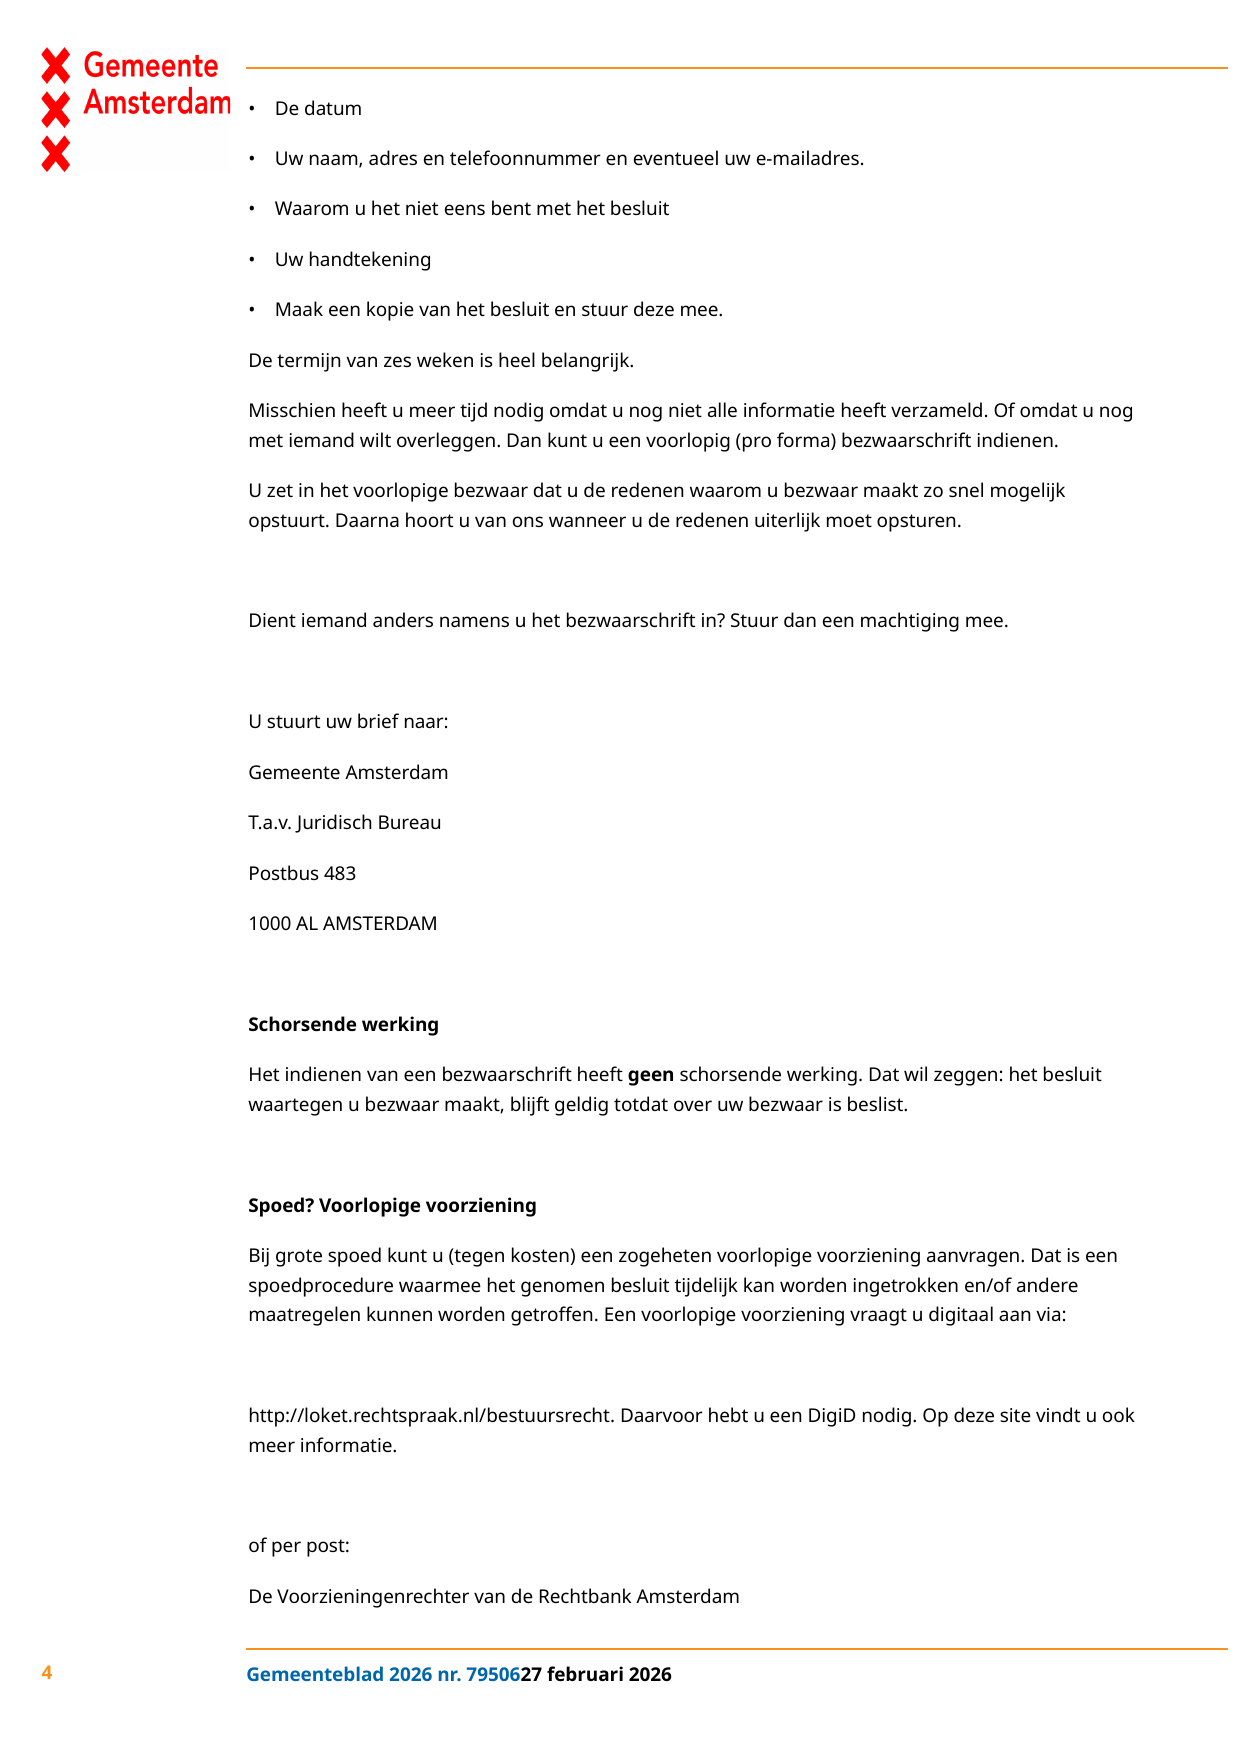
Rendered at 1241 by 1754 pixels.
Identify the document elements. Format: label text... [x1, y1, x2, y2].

text Postbus 483 [248, 860, 1152, 886]
text Dient iemand anders namens u het bezwaarschrift in? Stuur dan een machtiging mee. [248, 608, 1152, 633]
text • Maak een kopie van het besluit en stuur deze mee. [248, 296, 1152, 322]
text Misschien heeft u meer tijd nodig omdat u nog niet alle informatie heeft verzameld. Of omdat u nog met iemand wilt overleggen. Dan kunt u een voorlopig (pro forma) bezwaarschrift indienen. [248, 397, 1152, 453]
text U stuurt uw brief naar: [248, 708, 1152, 734]
text Schorsende werking [248, 1011, 1152, 1037]
text Spoed? Voorlopige voorziening [248, 1192, 1152, 1218]
picture [41, 47, 231, 172]
text De Voorzieningenrechter van de Rechtbank Amsterdam [248, 1583, 1152, 1609]
text De termijn van zes weken is heel belangrijk. [248, 347, 1152, 373]
text • De datum [248, 95, 1152, 121]
text of per post: [248, 1533, 1152, 1558]
text T.a.v. Juridisch Bureau [248, 809, 1152, 835]
text Het indienen van een bezwaarschrift heeft geen schorsende werking. Dat wil zeggen: het besluit waartegen u bezwaar maakt, blijft geldig totdat over uw bezwaar is beslist. [248, 1061, 1152, 1117]
text Bij grote spoed kunt u (tegen kosten) een zogeheten voorlopige voorziening aanvragen. Dat is een spoedprocedure waarmee het genomen besluit tijdelijk kan worden ingetrokken en/of andere maatregelen kunnen worden getroffen. Een voorlopige voorziening vraagt u digitaal aan via: [248, 1242, 1152, 1327]
text • Uw naam, adres en telefoonnummer en eventueel uw e-mailadres. [248, 145, 1152, 171]
text Gemeente Amsterdam [248, 759, 1152, 785]
text http://loket.rechtspraak.nl/bestuursrecht. Daarvoor hebt u een DigiD nodig. Op deze site vindt u ook meer informatie. [248, 1402, 1152, 1458]
text U zet in het voorlopige bezwaar dat u de redenen waarom u bezwaar maakt zo snel mogelijk opstuurt. Daarna hoort u van ons wanneer u de redenen uiterlijk moet opsturen. [248, 477, 1152, 533]
text • Waarom u het niet eens bent met het besluit [248, 196, 1152, 221]
text • Uw handtekening [248, 246, 1152, 272]
text 1000 AL AMSTERDAM [248, 910, 1152, 936]
